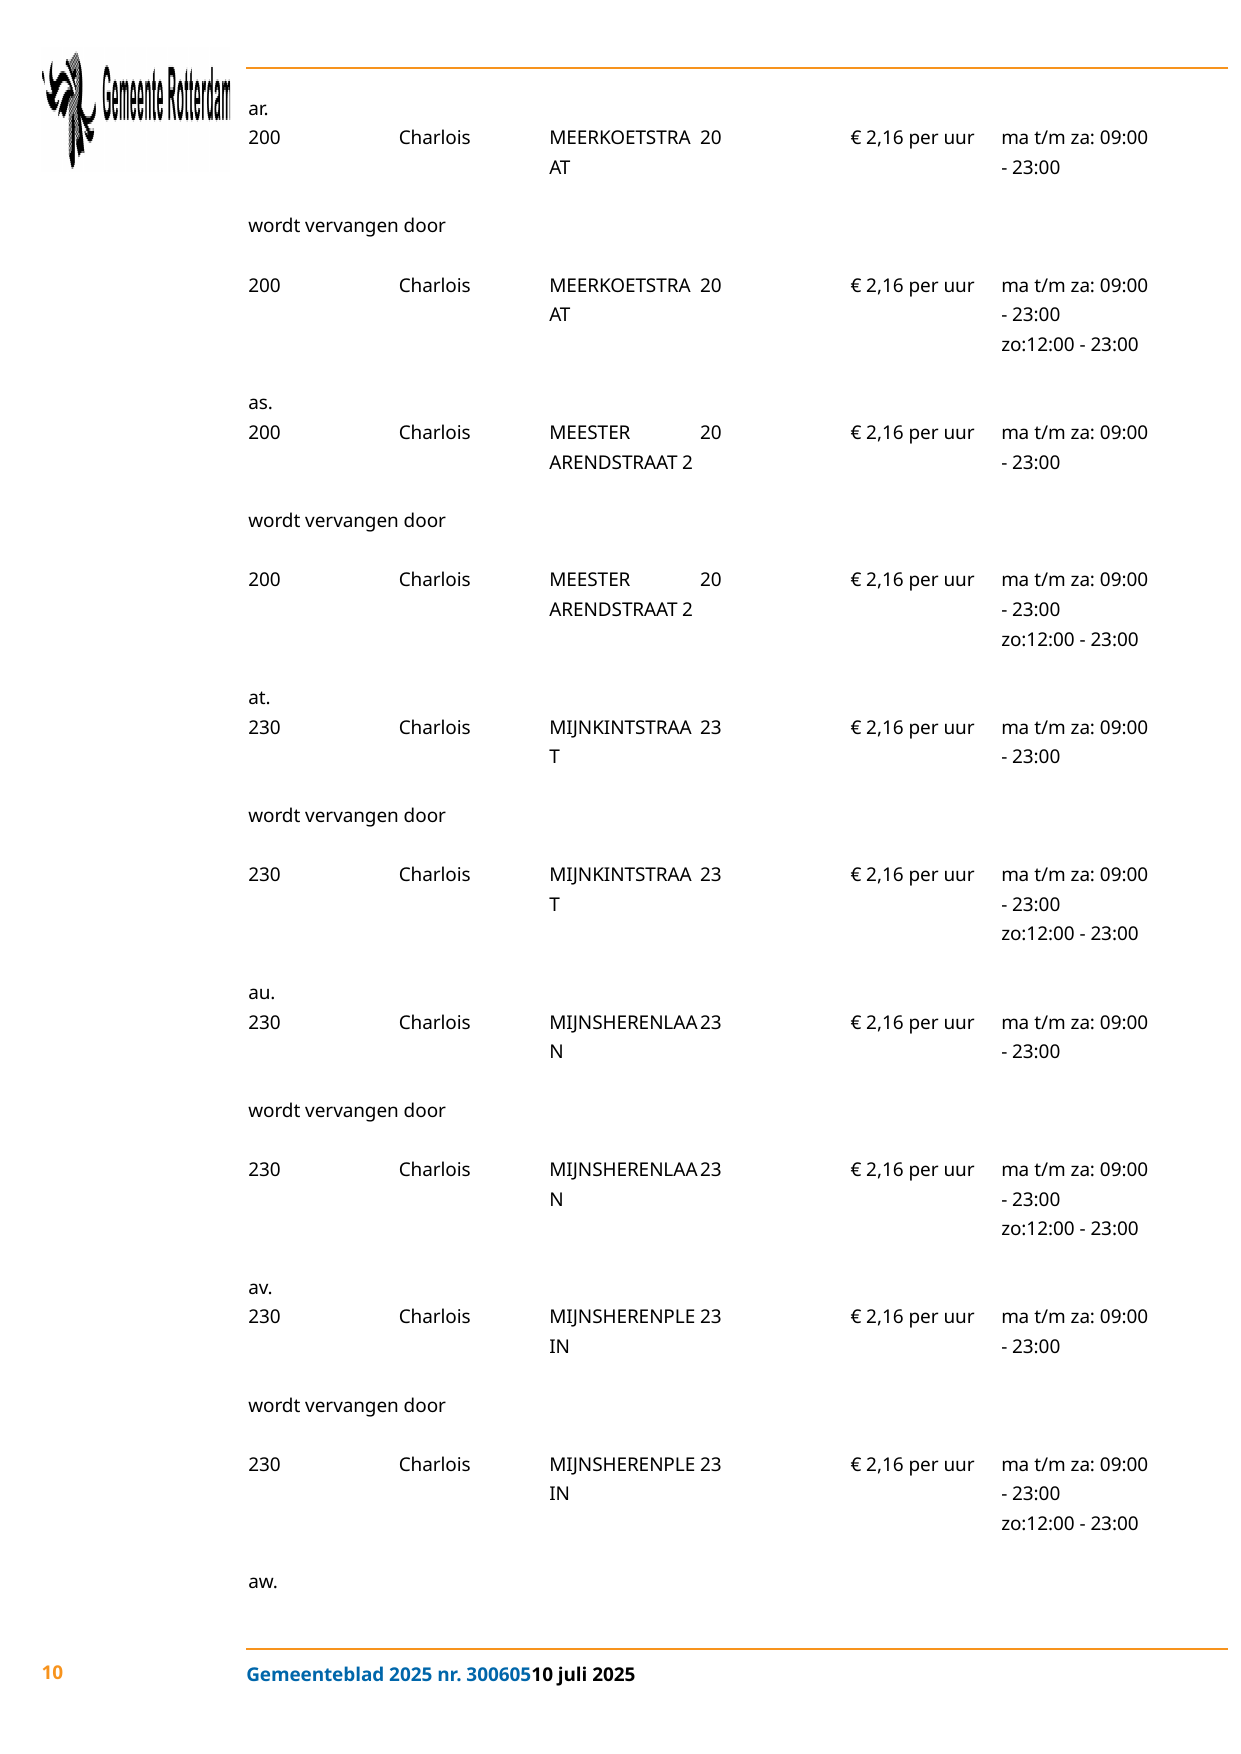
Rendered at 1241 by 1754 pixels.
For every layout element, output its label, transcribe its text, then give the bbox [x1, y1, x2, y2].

table_header € 2,16 per uur [850, 419, 1001, 474]
table_header Charlois [399, 272, 549, 357]
table_header ma t/m za: 09:00 - 23:00 zo:12:00 - 23:00 [1001, 1156, 1152, 1241]
table_header MEESTER ARENDSTRAAT 2 [549, 567, 700, 652]
table_header 23 [700, 1304, 850, 1359]
table_header 20 [700, 567, 850, 652]
table_header 23 [700, 714, 850, 769]
table_header 200 [248, 567, 398, 652]
table_header MEERKOETSTRAAT [549, 272, 700, 357]
table_header MEERKOETSTRAAT [549, 125, 700, 180]
table_header 200 [248, 419, 398, 474]
text wordt vervangen door [248, 802, 1152, 828]
table_header Charlois [399, 714, 549, 769]
table_header 20 [700, 272, 850, 357]
table_header ma t/m za: 09:00 - 23:00 zo:12:00 - 23:00 [1001, 272, 1152, 357]
table_header 200 [248, 272, 398, 357]
text wordt vervangen door [248, 213, 1152, 238]
table_header € 2,16 per uur [850, 1009, 1001, 1064]
text wordt vervangen door [248, 1392, 1152, 1417]
table_header Charlois [399, 419, 549, 474]
table_header Charlois [399, 1304, 549, 1359]
text ar. [248, 95, 1152, 121]
picture [41, 47, 231, 172]
table_header 230 [248, 1156, 398, 1241]
table_header ma t/m za: 09:00 - 23:00 zo:12:00 - 23:00 [1001, 861, 1152, 946]
table_header 230 [248, 861, 398, 946]
table_header MIJNSHERENPLEIN [549, 1304, 700, 1359]
text wordt vervangen door [248, 1097, 1152, 1123]
table_header 20 [700, 419, 850, 474]
table_header MIJNSHERENLAAN [549, 1156, 700, 1241]
table_header ma t/m za: 09:00 - 23:00 [1001, 1009, 1152, 1064]
table_header € 2,16 per uur [850, 1156, 1001, 1241]
table_header Charlois [399, 1451, 549, 1536]
text wordt vervangen door [248, 507, 1152, 533]
table_header € 2,16 per uur [850, 714, 1001, 769]
table_header 23 [700, 1009, 850, 1064]
text au. [248, 979, 1152, 1005]
table_header Charlois [399, 567, 549, 652]
table_header 230 [248, 714, 398, 769]
table_header Charlois [399, 1009, 549, 1064]
table_header MIJNKINTSTRAAT [549, 714, 700, 769]
text av. [248, 1274, 1152, 1300]
table_header ma t/m za: 09:00 - 23:00 [1001, 419, 1152, 474]
table_header 230 [248, 1451, 398, 1536]
table_header Charlois [399, 861, 549, 946]
table_header ma t/m za: 09:00 - 23:00 [1001, 714, 1152, 769]
table_header MIJNKINTSTRAAT [549, 861, 700, 946]
table_header 200 [248, 125, 398, 180]
table_header € 2,16 per uur [850, 567, 1001, 652]
table_header MIJNSHERENPLEIN [549, 1451, 700, 1536]
table_header ma t/m za: 09:00 - 23:00 [1001, 125, 1152, 180]
table_header € 2,16 per uur [850, 1304, 1001, 1359]
table_header 23 [700, 861, 850, 946]
table_header € 2,16 per uur [850, 861, 1001, 946]
table_header ma t/m za: 09:00 - 23:00 zo:12:00 - 23:00 [1001, 567, 1152, 652]
table_header MEESTER ARENDSTRAAT 2 [549, 419, 700, 474]
table_header ma t/m za: 09:00 - 23:00 [1001, 1304, 1152, 1359]
table_header Charlois [399, 1156, 549, 1241]
table_header 23 [700, 1156, 850, 1241]
text at. [248, 684, 1152, 710]
table_header Charlois [399, 125, 549, 180]
table_header € 2,16 per uur [850, 272, 1001, 357]
table_header 230 [248, 1304, 398, 1359]
table_header MIJNSHERENLAAN [549, 1009, 700, 1064]
table_header 20 [700, 125, 850, 180]
text aw. [248, 1569, 1152, 1594]
table_header € 2,16 per uur [850, 1451, 1001, 1536]
table_header 23 [700, 1451, 850, 1536]
text as. [248, 389, 1152, 415]
table_header ma t/m za: 09:00 - 23:00 zo:12:00 - 23:00 [1001, 1451, 1152, 1536]
table_header € 2,16 per uur [850, 125, 1001, 180]
table_header 230 [248, 1009, 398, 1064]
